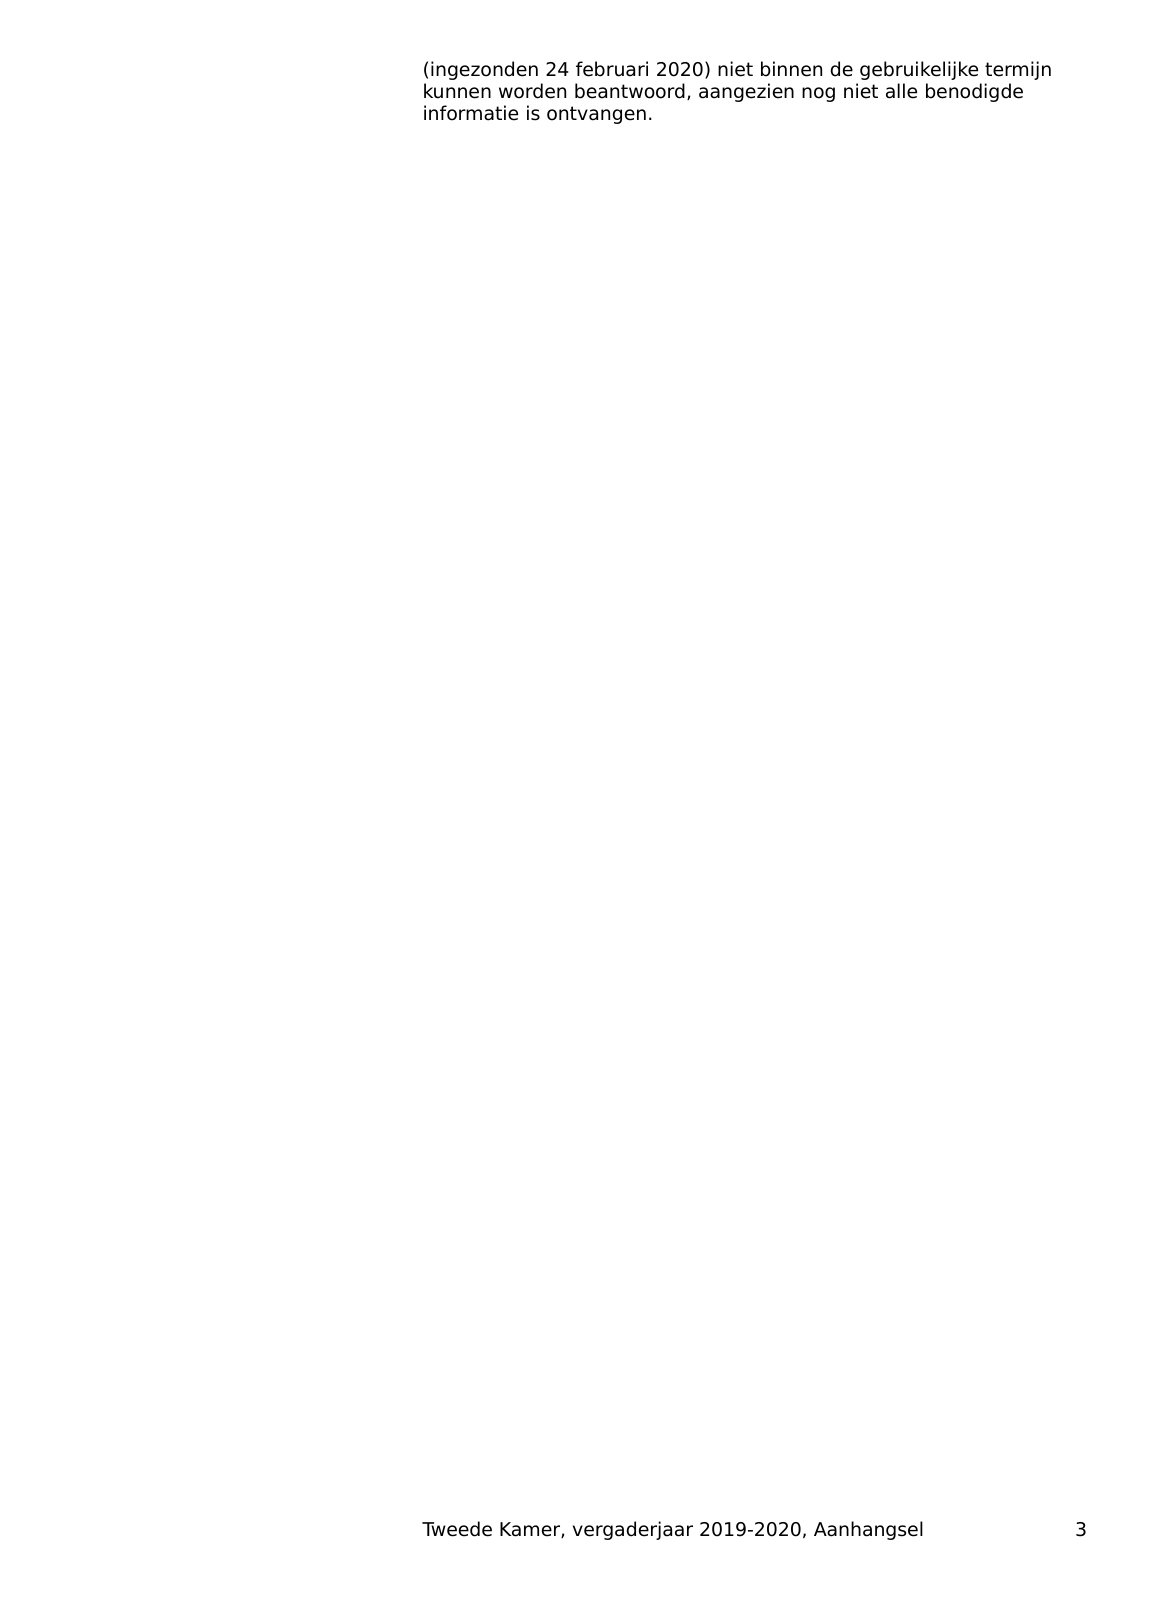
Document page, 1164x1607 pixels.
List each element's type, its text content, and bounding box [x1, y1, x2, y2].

text (ingezonden 24 februari 2020) niet binnen de gebruikelijke termijn kunnen worden beantwoord, aangezien nog niet alle benodigde informatie is ontvangen. [422, 59, 1087, 125]
